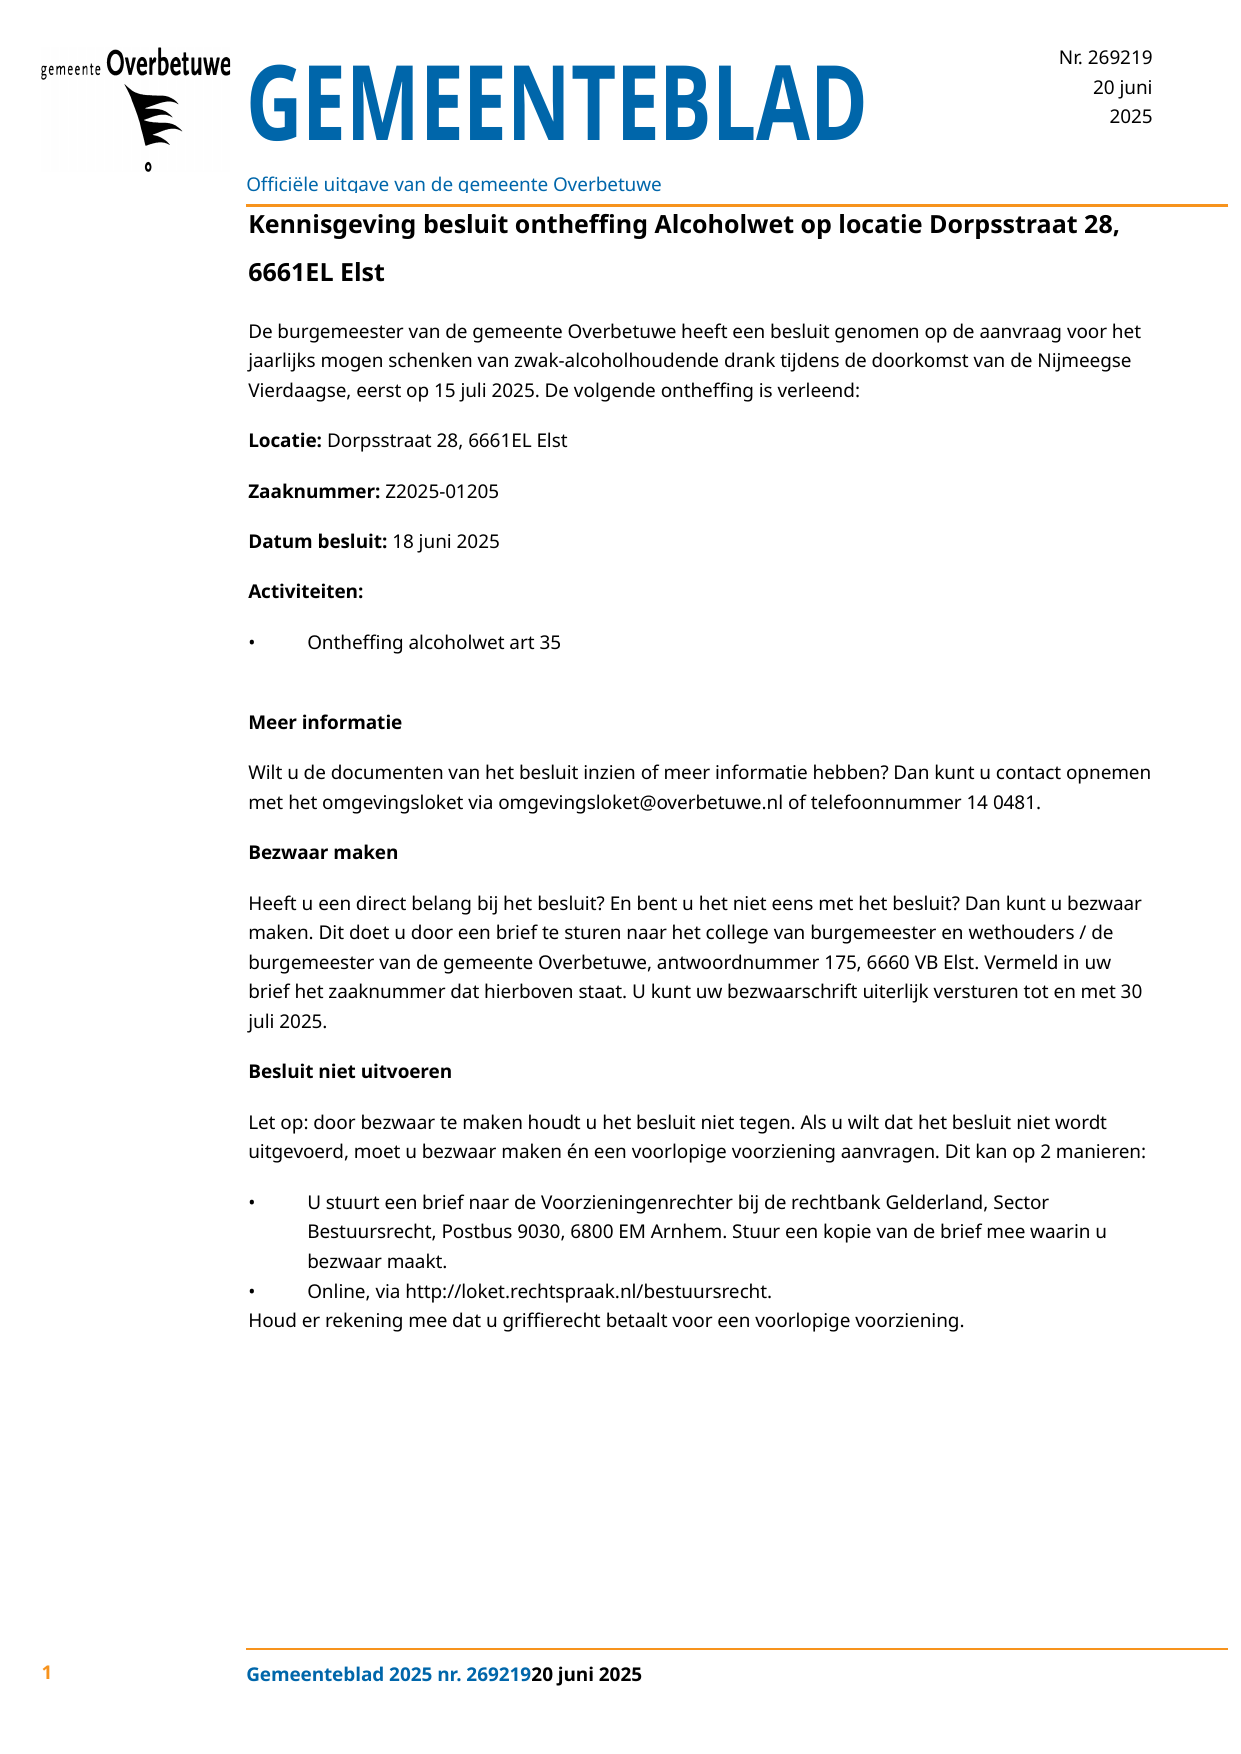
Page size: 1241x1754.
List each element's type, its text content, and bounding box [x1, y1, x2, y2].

text Meer informatie [248, 709, 1152, 735]
list U stuurt een brief naar de Voorzieningenrechter bij de rechtbank Gelderland, Sector Bestuursrecht, Postbus 9030, 6800 EM Arnhem. Stuur een kopie van de brief mee waarin u bezwaar maakt. [248, 1189, 1152, 1274]
text Wilt u de documenten van het besluit inzien of meer informatie hebben? Dan kunt u contact opnemen met het omgevingsloket via omgevingsloket@overbetuwe.nl of telefoonnummer 14 0481. [248, 759, 1152, 815]
text Datum besluit: 18 juni 2025 [248, 528, 1152, 554]
text De burgemeester van de gemeente Overbetuwe heeft een besluit genomen op de aanvraag voor het jaarlijks mogen schenken van zwak-alcoholhoudende drank tijdens de doorkomst van de Nijmeegse Vierdaagse, eerst op 15 juli 2025. De volgende ontheffing is verleend: [248, 318, 1152, 403]
text Besluit niet uitvoeren [248, 1059, 1152, 1084]
text Houd er rekening mee dat u griffierecht betaalt voor een voorlopige voorziening. [248, 1307, 1152, 1333]
list Ontheffing alcoholwet art 35 [248, 629, 1152, 655]
text Zaaknummer: Z2025-01205 [248, 478, 1152, 504]
text Bezwaar maken [248, 839, 1152, 865]
text Kennisgeving besluit ontheffing Alcoholwet op locatie Dorpsstraat 28, 6661EL Elst [248, 207, 1152, 288]
list Online, via http://loket.rechtspraak.nl/bestuursrecht. [248, 1278, 1152, 1304]
text Activiteiten: [248, 579, 1152, 604]
text Let op: door bezwaar te maken houdt u het besluit niet tegen. Als u wilt dat het besluit niet wordt uitgevoerd, moet u bezwaar maken én een voorlopige voorziening aanvragen. Dit kan op 2 manieren: [248, 1109, 1152, 1164]
picture [41, 47, 231, 172]
text Heeft u een direct belang bij het besluit? En bent u het niet eens met het besluit? Dan kunt u bezwaar maken. Dit doet u door een brief te sturen naar het college van burgemeester en wethouders / de burgemeester van de gemeente Overbetuwe, antwoordnummer 175, 6660 VB Elst. Vermeld in uw brief het zaaknummer dat hierboven staat. U kunt uw bezwaarschrift uiterlijk versturen tot en met 30 juli 2025. [248, 890, 1152, 1034]
text Locatie: Dorpsstraat 28, 6661EL Elst [248, 427, 1152, 453]
